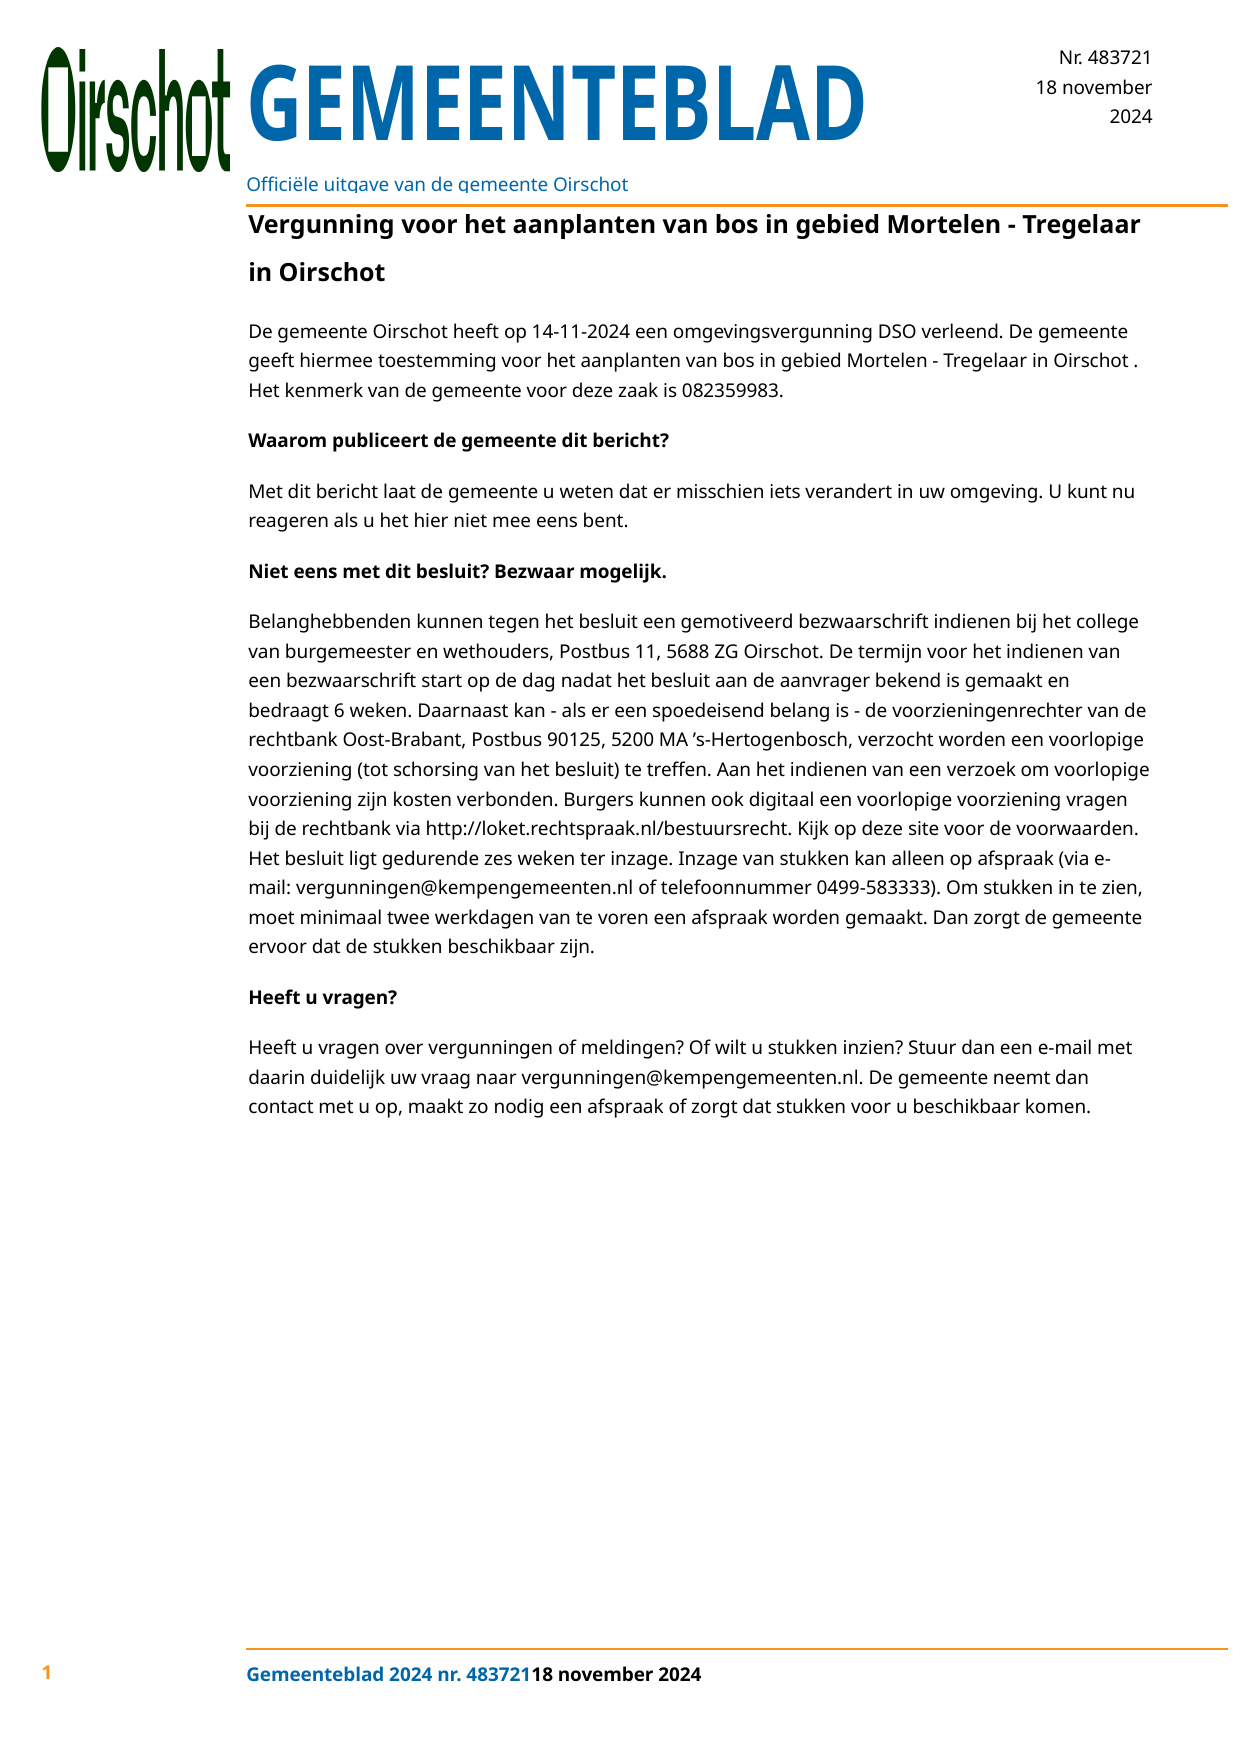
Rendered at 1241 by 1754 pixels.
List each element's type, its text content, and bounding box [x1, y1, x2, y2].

text Belanghebbenden kunnen tegen het besluit een gemotiveerd bezwaarschrift indienen bij het college van burgemeester en wethouders, Postbus 11, 5688 ZG Oirschot. De termijn voor het indienen van een bezwaarschrift start op de dag nadat het besluit aan de aanvrager bekend is gemaakt en bedraagt 6 weken. Daarnaast kan - als er een spoedeisend belang is - de voorzieningenrechter van de rechtbank Oost-Brabant, Postbus 90125, 5200 MA ’s-Hertogenbosch, verzocht worden een voorlopige voorziening (tot schorsing van het besluit) te treffen. Aan het indienen van een verzoek om voorlopige voorziening zijn kosten verbonden. Burgers kunnen ook digitaal een voorlopige voorziening vragen bij de rechtbank via http://loket.rechtspraak.nl/bestuursrecht. Kijk op deze site voor de voorwaarden. Het besluit ligt gedurende zes weken ter inzage. Inzage van stukken kan alleen op afspraak (via e-mail: vergunningen@kempengemeenten.nl of telefoonnummer 0499-583333). Om stukken in te zien, moet minimaal twee werkdagen van te voren een afspraak worden gemaakt. Dan zorgt de gemeente ervoor dat de stukken beschikbaar zijn. [248, 608, 1152, 959]
text Heeft u vragen over vergunningen of meldingen? Of wilt u stukken inzien? Stuur dan een e-mail met daarin duidelijk uw vraag naar vergunningen@kempengemeenten.nl. De gemeente neemt dan contact met u op, maakt zo nodig een afspraak of zorgt dat stukken voor u beschikbaar komen. [248, 1034, 1152, 1119]
text Waarom publiceert de gemeente dit bericht? [248, 427, 1152, 453]
picture [41, 47, 231, 172]
text Vergunning voor het aanplanten van bos in gebied Mortelen - Tregelaar in Oirschot [248, 207, 1152, 288]
text De gemeente Oirschot heeft op 14-11-2024 een omgevingsvergunning DSO verleend. De gemeente geeft hiermee toestemming voor het aanplanten van bos in gebied Mortelen - Tregelaar in Oirschot . Het kenmerk van de gemeente voor deze zaak is 082359983. [248, 318, 1152, 403]
text Niet eens met dit besluit? Bezwaar mogelijk. [248, 558, 1152, 584]
text Heeft u vragen? [248, 984, 1152, 1010]
text Met dit bericht laat de gemeente u weten dat er misschien iets verandert in uw omgeving. U kunt nu reageren als u het hier niet mee eens bent. [248, 478, 1152, 533]
